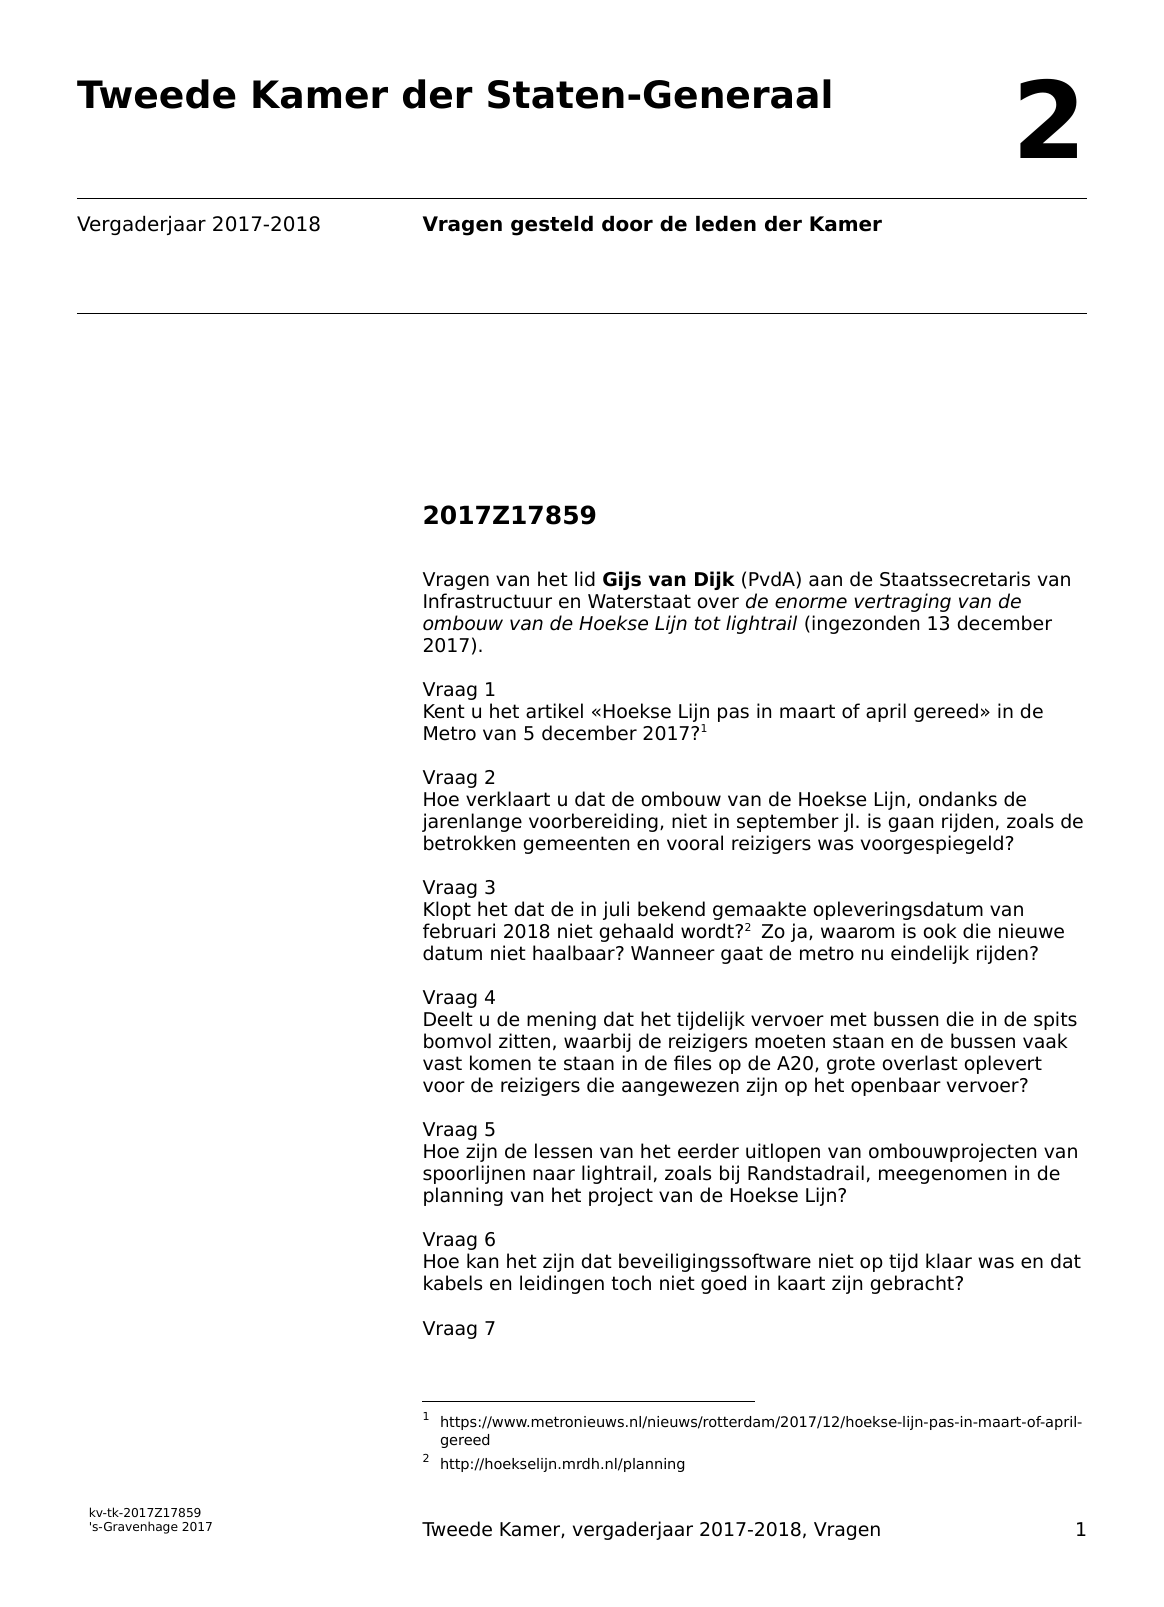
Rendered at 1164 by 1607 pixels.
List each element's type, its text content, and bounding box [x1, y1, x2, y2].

text Vraag 4 [422, 987, 1087, 1009]
table_header Tweede Kamer der Staten-Generaal [77, 59, 886, 198]
text Vraag 3 [422, 877, 1087, 899]
text Deelt u de mening dat het tijdelijk vervoer met bussen die in de spits bomvol zitten, waarbij de reizigers moeten staan en de bussen vaak vast komen te staan in de files op de A20, grote overlast oplevert voor de reizigers die aangewezen zijn op het openbaar vervoer? [422, 1009, 1087, 1097]
text Vraag 7 [422, 1317, 1087, 1339]
text Klopt het dat de in juli bekend gemaakte opleveringsdatum van februari 2018 niet gehaald wordt? Zo ja, waarom is ook die nieuwe datum niet haalbaar? Wanneer gaat de metro nu eindelijk rijden? [422, 899, 1087, 965]
text Vraag 6 [422, 1229, 1087, 1251]
text Vraag 2 [422, 767, 1087, 789]
text Vraag 1 [422, 679, 1087, 701]
text Hoe zijn de lessen van het eerder uitlopen van ombouwprojecten van spoorlijnen naar lightrail, zoals bij Randstadrail, meegenomen in de planning van het project van de Hoekse Lijn? [422, 1141, 1087, 1207]
table_cell Vragen gesteld door de leden der Kamer [422, 199, 1087, 313]
text kv-tk-2017Z17859 [88, 1506, 323, 1520]
text Kent u het artikel «Hoekse Lijn pas in maart of april gereed» in de Metro van 5 december 2017? [422, 701, 1087, 745]
text Vragen van het lid Gijs van Dijk (PvdA) aan de Staatssecretaris van Infrastructuur en Waterstaat over de enorme vertraging van de ombouw van de Hoekse Lijn tot lightrail (ingezonden 13 december 2017). [422, 569, 1087, 657]
text https://www.metronieuws.nl/nieuws/rotterdam/2017/12/hoekse-lijn-pas-in-maart-of-april-gereed [422, 1410, 1087, 1449]
table_cell Vergaderjaar 2017-2018 [77, 199, 422, 313]
text 's-Gravenhage 2017 [88, 1520, 323, 1534]
text Hoe kan het zijn dat beveiligingssoftware niet op tijd klaar was en dat kabels en leidingen toch niet goed in kaart zijn gebracht? [422, 1251, 1087, 1295]
text Hoe verklaart u dat de ombouw van de Hoekse Lijn, ondanks de jarenlange voorbereiding, niet in september jl. is gaan rijden, zoals de betrokken gemeenten en vooral reizigers was voorgespiegeld? [422, 789, 1087, 855]
table_header 2 [886, 59, 1087, 198]
text http://hoekselijn.mrdh.nl/planning [422, 1452, 1087, 1474]
text 2017Z17859 [422, 501, 1087, 531]
text Vraag 5 [422, 1119, 1087, 1141]
